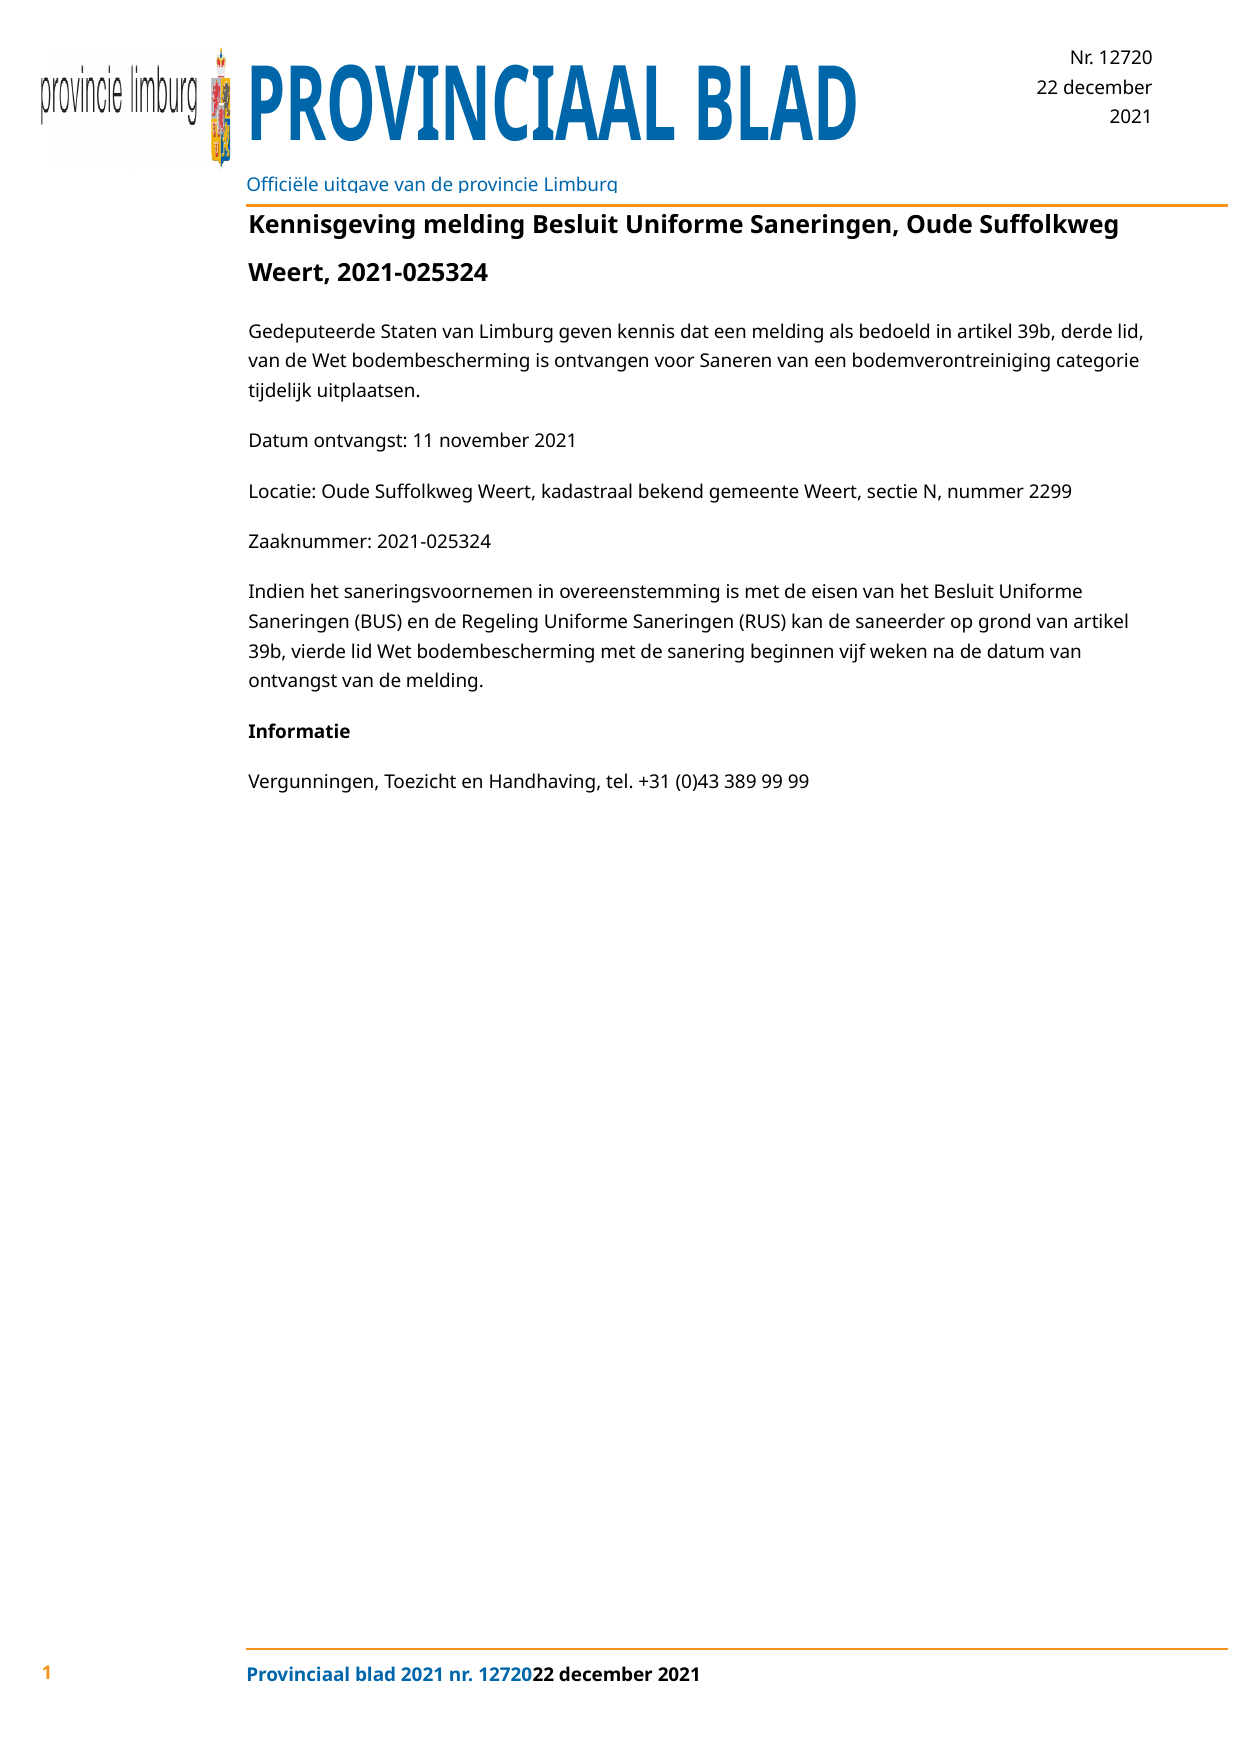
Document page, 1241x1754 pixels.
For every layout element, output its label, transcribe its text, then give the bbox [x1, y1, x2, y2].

text Kennisgeving melding Besluit Uniforme Saneringen, Oude Suffolkweg Weert, 2021-025324 [248, 207, 1152, 288]
text Zaaknummer: 2021-025324 [248, 528, 1152, 554]
text Vergunningen, Toezicht en Handhaving, tel. +31 (0)43 389 99 99 [248, 768, 1152, 794]
text Indien het saneringsvoornemen in overeenstemming is met de eisen van het Besluit Uniforme Saneringen (BUS) en de Regeling Uniforme Saneringen (RUS) kan de saneerder op grond van artikel 39b, vierde lid Wet bodembescherming met de sanering beginnen vijf weken na de datum van ontvangst van de melding. [248, 579, 1152, 693]
text Datum ontvangst: 11 november 2021 [248, 427, 1152, 453]
text Informatie [248, 718, 1152, 744]
picture [41, 47, 231, 172]
text Locatie: Oude Suffolkweg Weert, kadastraal bekend gemeente Weert, sectie N, nummer 2299 [248, 478, 1152, 504]
text Gedeputeerde Staten van Limburg geven kennis dat een melding als bedoeld in artikel 39b, derde lid, van de Wet bodembescherming is ontvangen voor Saneren van een bodemverontreiniging categorie tijdelijk uitplaatsen. [248, 318, 1152, 403]
